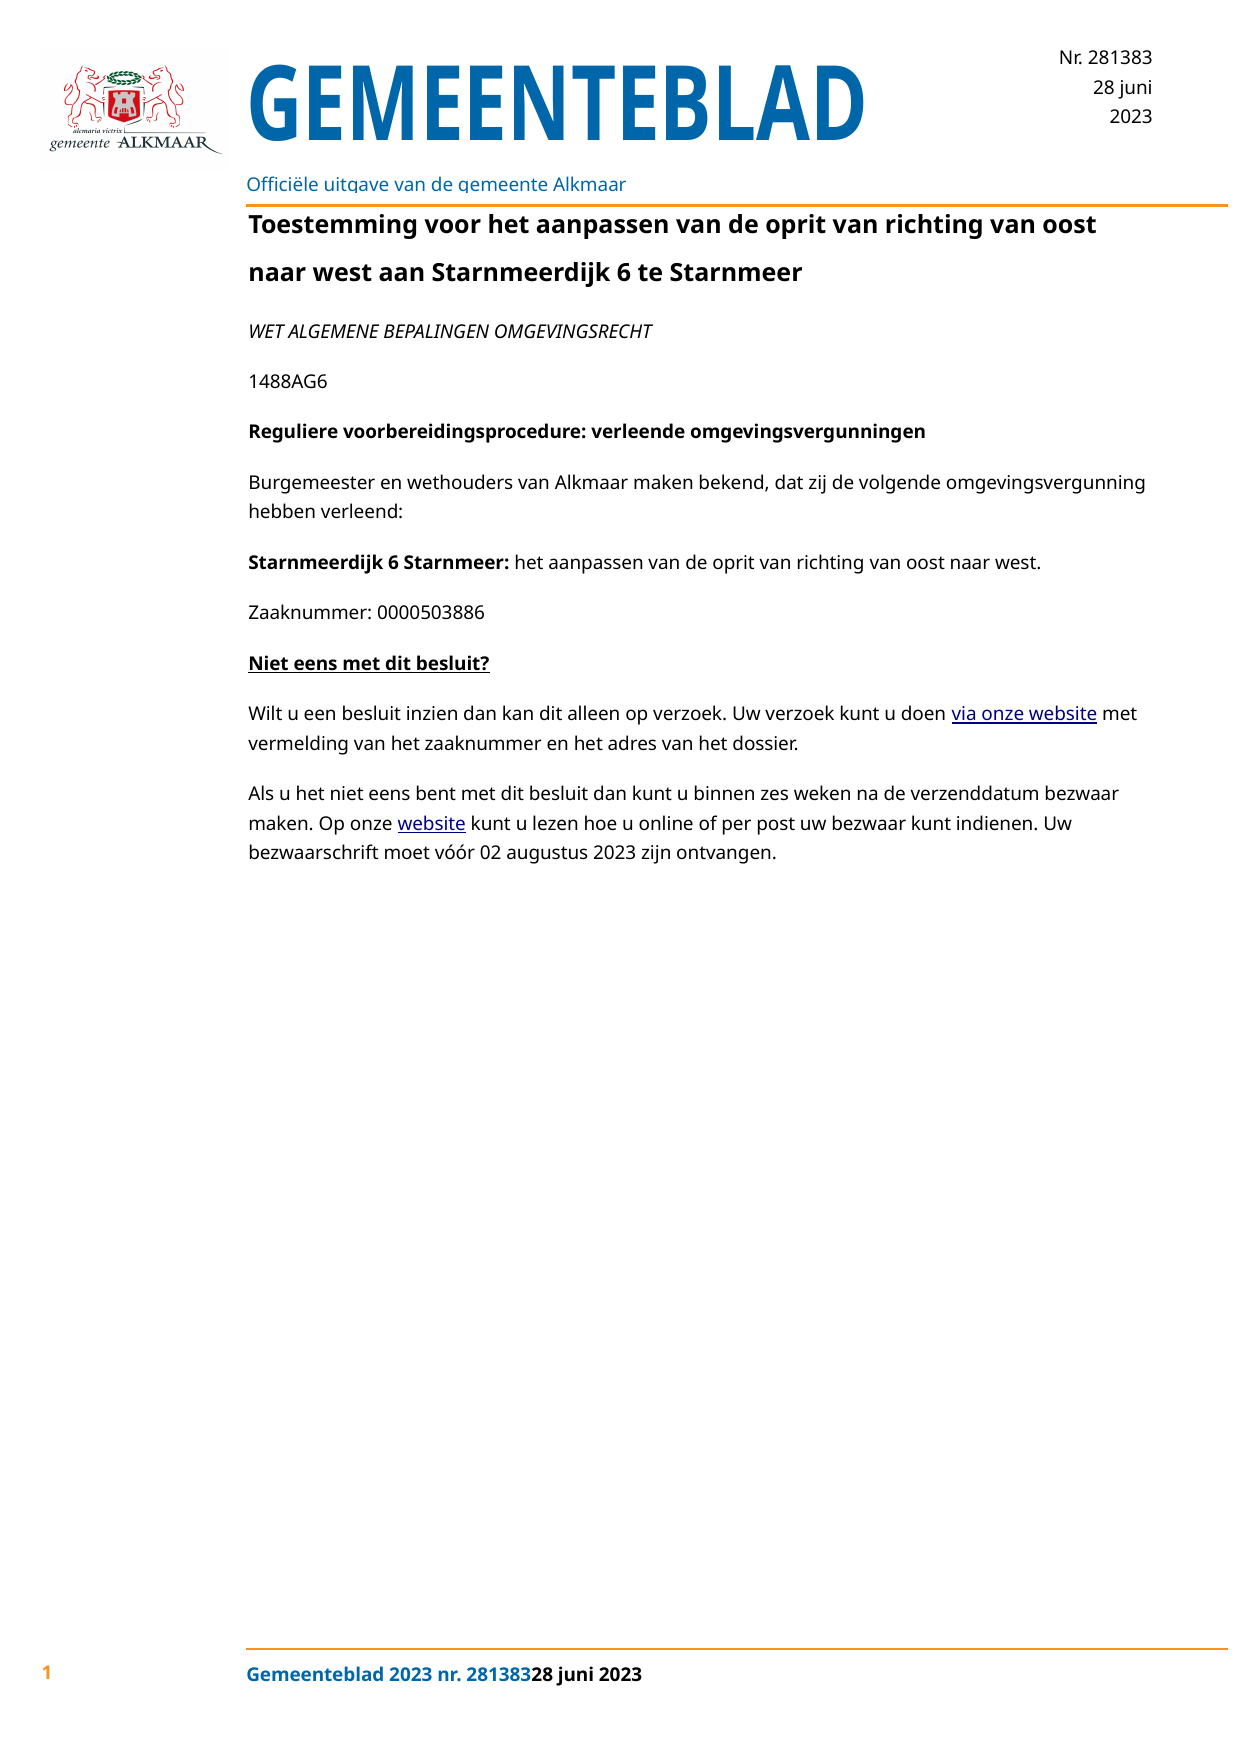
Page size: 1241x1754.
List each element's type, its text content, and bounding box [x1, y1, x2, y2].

text Zaaknummer: 0000503886 [248, 599, 1152, 625]
text Starnmeerdijk 6 Starnmeer: het aanpassen van de oprit van richting van oost naar west. [248, 549, 1152, 575]
text Wilt u een besluit inzien dan kan dit alleen op verzoek. Uw verzoek kunt u doen via onze website met vermelding van het zaaknummer en het adres van het dossier. [248, 700, 1152, 756]
picture [41, 47, 231, 172]
text Toestemming voor het aanpassen van de oprit van richting van oost naar west aan Starnmeerdijk 6 te Starnmeer [248, 207, 1152, 288]
text WET ALGEMENE BEPALINGEN OMGEVINGSRECHT [248, 318, 1152, 344]
text Reguliere voorbereidingsprocedure: verleende omgevingsvergunningen [248, 419, 1152, 444]
text Niet eens met dit besluit? [248, 650, 1152, 676]
text 1488AG6 [248, 368, 1152, 394]
text Als u het niet eens bent met dit besluit dan kunt u binnen zes weken na de verzenddatum bezwaar maken. Op onze website kunt u lezen hoe u online of per post uw bezwaar kunt indienen. Uw bezwaarschrift moet vóór 02 augustus 2023 zijn ontvangen. [248, 780, 1152, 865]
text Burgemeester en wethouders van Alkmaar maken bekend, dat zij de volgende omgevingsvergunning hebben verleend: [248, 469, 1152, 524]
